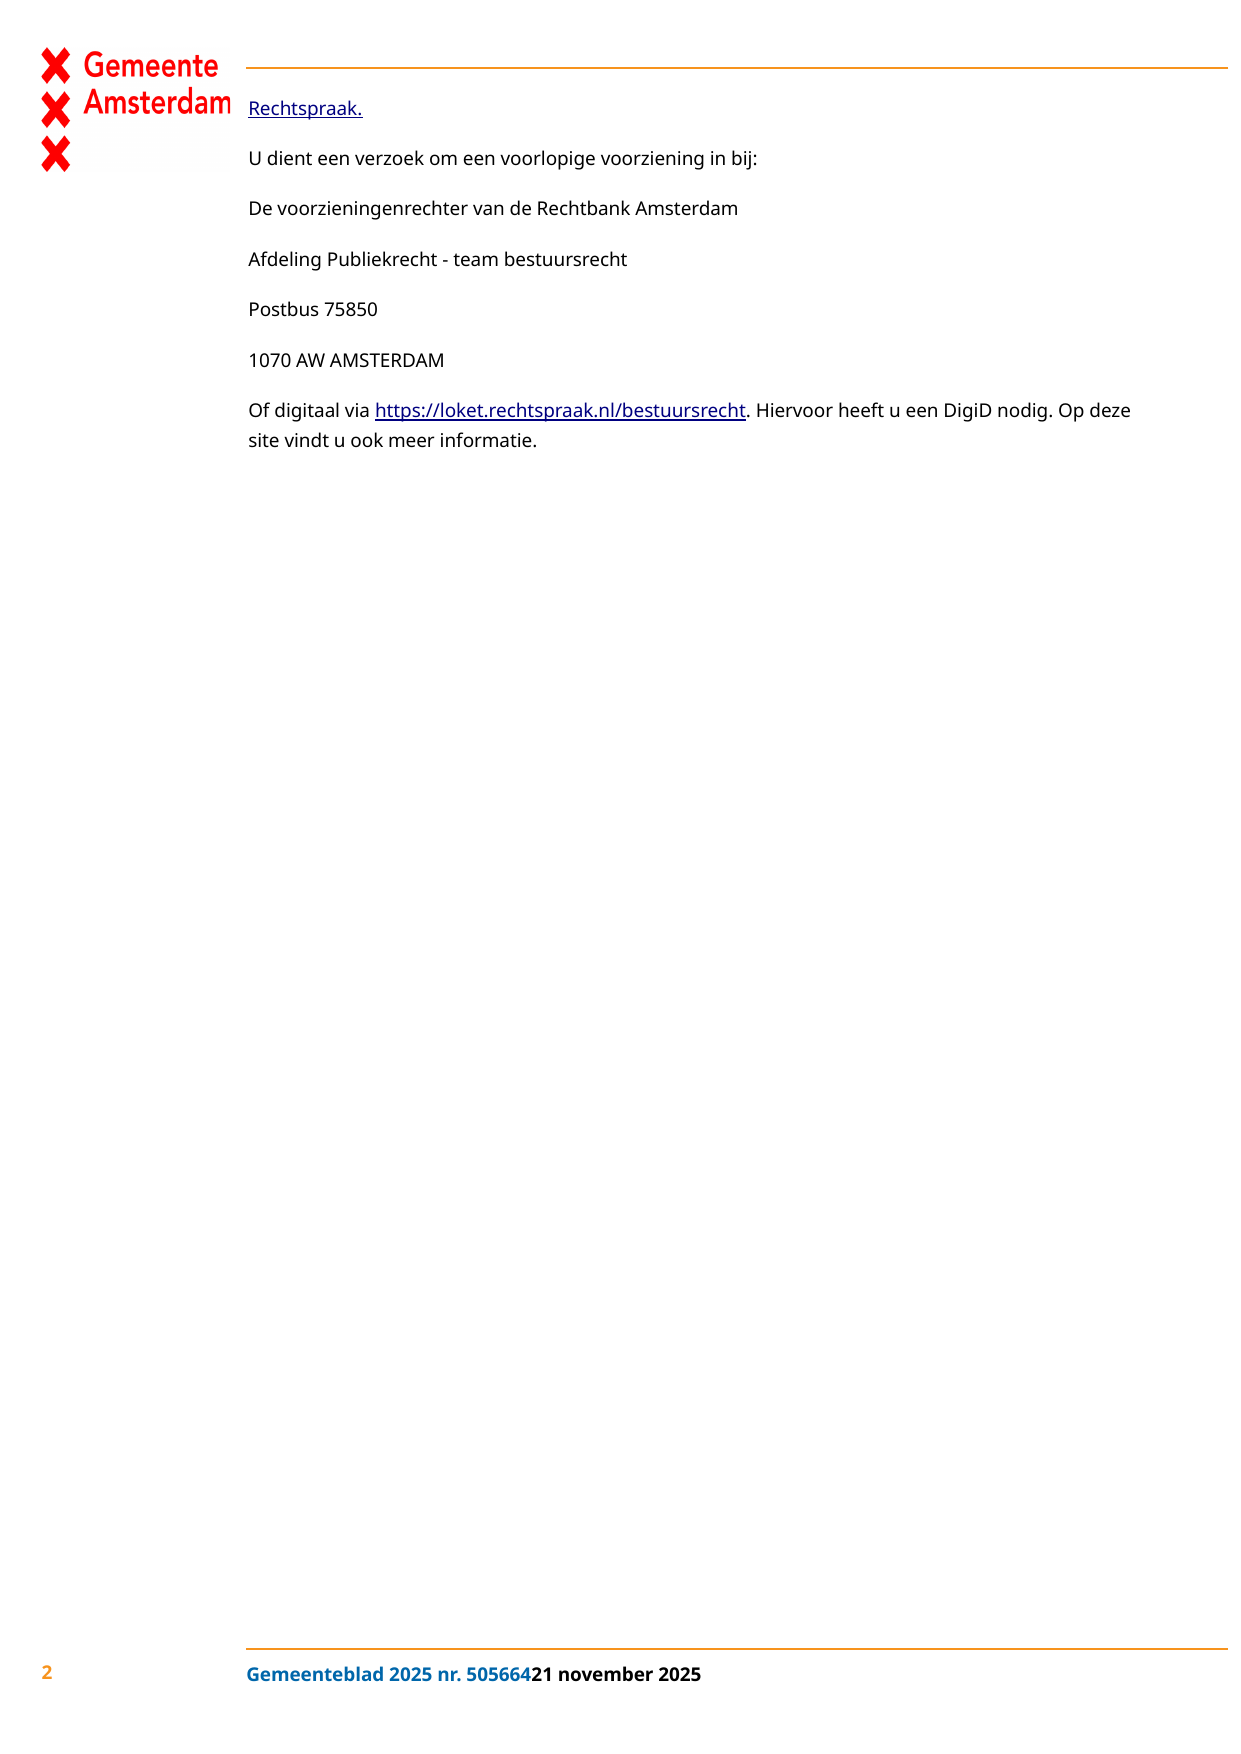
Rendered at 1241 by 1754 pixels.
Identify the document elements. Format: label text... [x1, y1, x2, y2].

text De voorzieningenrechter van de Rechtbank Amsterdam [248, 196, 1152, 221]
text U dient een verzoek om een voorlopige voorziening in bij: [248, 145, 1152, 171]
text Of digitaal via https://loket.rechtspraak.nl/bestuursrecht. Hiervoor heeft u een DigiD nodig. Op deze site vindt u ook meer informatie. [248, 397, 1152, 453]
text Postbus 75850 [248, 296, 1152, 322]
text Rechtspraak. [248, 95, 1152, 121]
text 1070 AW AMSTERDAM [248, 347, 1152, 373]
picture [41, 47, 231, 172]
text Afdeling Publiekrecht - team bestuursrecht [248, 246, 1152, 272]
